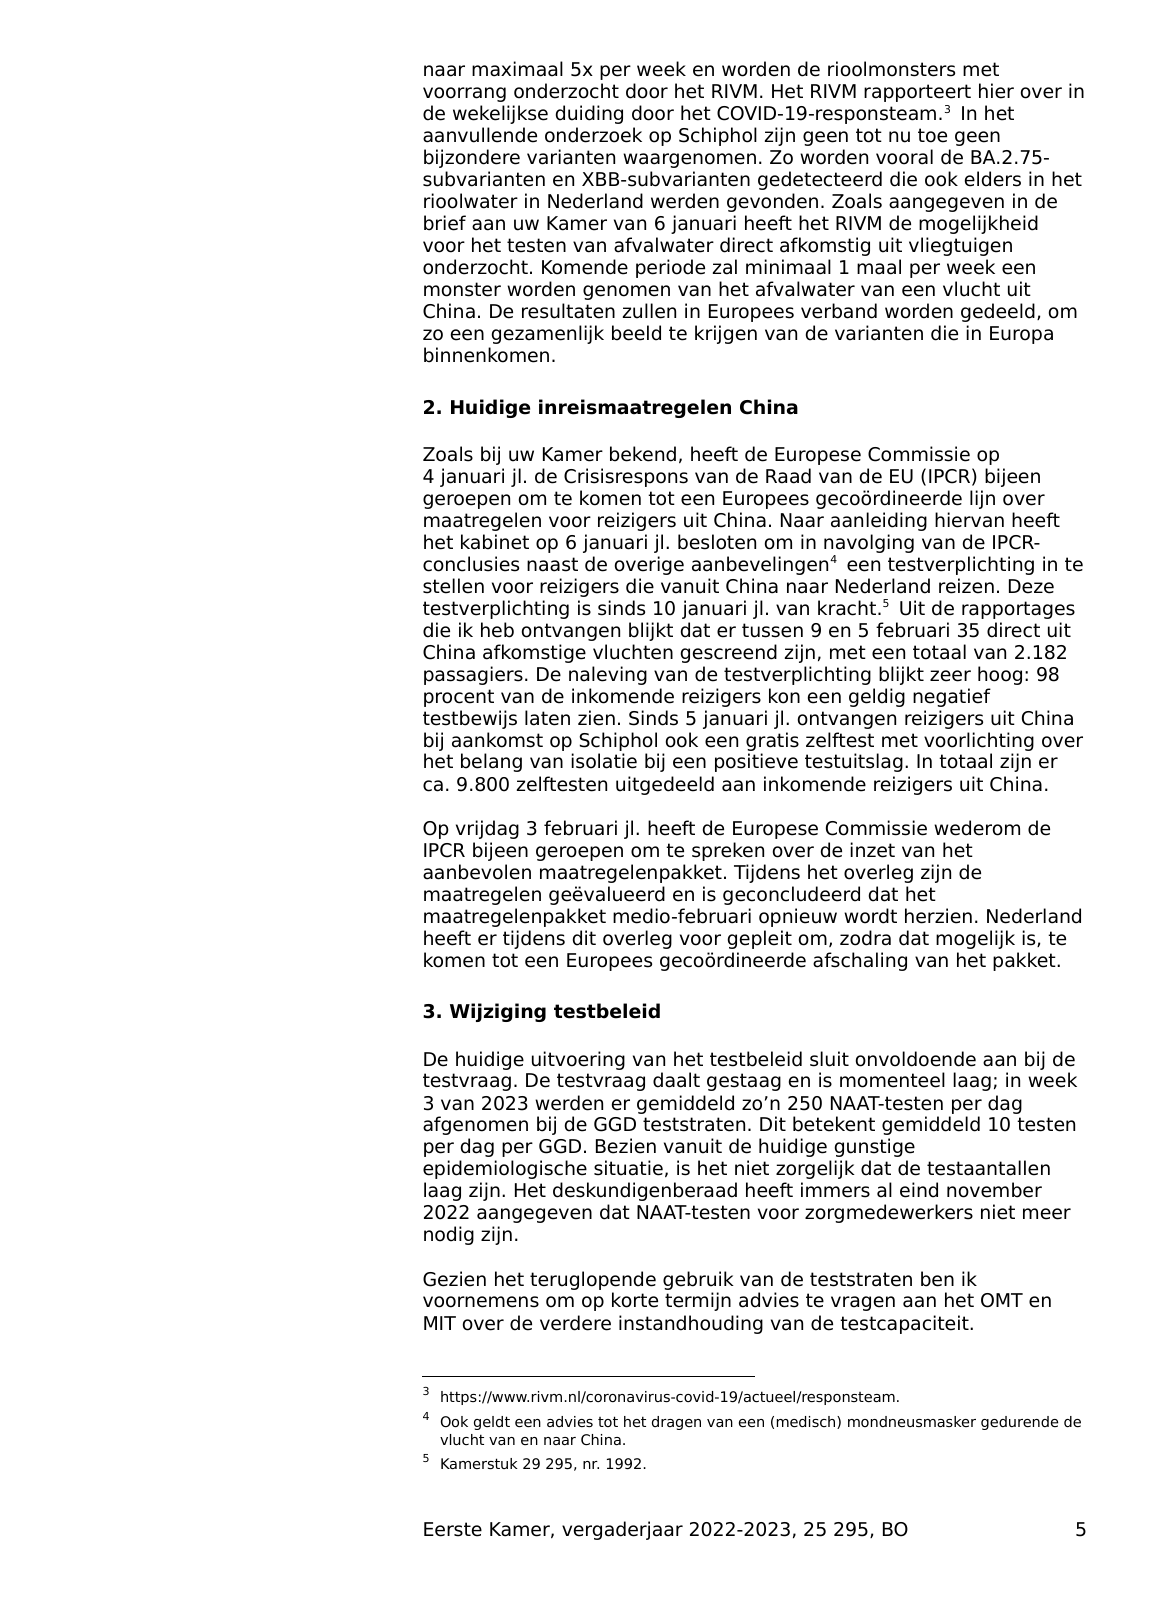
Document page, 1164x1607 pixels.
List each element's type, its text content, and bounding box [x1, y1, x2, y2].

text Kamerstuk 29 295, nr. 1992. [422, 1452, 1087, 1474]
subtitle 2. Huidige inreismaatregelen China [422, 397, 1087, 419]
text Op vrijdag 3 februari jl. heeft de Europese Commissie wederom de IPCR bijeen geroepen om te spreken over de inzet van het aanbevolen maatregelenpakket. Tijdens het overleg zijn de maatregelen geëvalueerd en is geconcludeerd dat het maatregelenpakket medio-februari opnieuw wordt herzien. Nederland heeft er tijdens dit overleg voor gepleit om, zodra dat mogelijk is, te komen tot een Europees gecoördineerde afschaling van het pakket. [422, 818, 1087, 971]
text Zoals bij uw Kamer bekend, heeft de Europese Commissie op 4 januari jl. de Crisisrespons van de Raad van de EU (IPCR) bijeen geroepen om te komen tot een Europees gecoördineerde lijn over maatregelen voor reizigers uit China. Naar aanleiding hiervan heeft het kabinet op 6 januari jl. besloten om in navolging van de IPCR-conclusies naast de overige aanbevelingen een testverplichting in te stellen voor reizigers die vanuit China naar Nederland reizen. Deze testverplichting is sinds 10 januari jl. van kracht. Uit de rapportages die ik heb ontvangen blijkt dat er tussen 9 en 5 februari 35 direct uit China afkomstige vluchten gescreend zijn, met een totaal van 2.182 passagiers. De naleving van de testverplichting blijkt zeer hoog: 98 procent van de inkomende reizigers kon een geldig negatief testbewijs laten zien. Sinds 5 januari jl. ontvangen reizigers uit China bij aankomst op Schiphol ook een gratis zelftest met voorlichting over het belang van isolatie bij een positieve testuitslag. In totaal zijn er ca. 9.800 zelftesten uitgedeeld aan inkomende reizigers uit China. [422, 444, 1087, 795]
text Gezien het teruglopende gebruik van de teststraten ben ik voornemens om op korte termijn advies te vragen aan het OMT en MIT over de verdere instandhouding van de testcapaciteit. [422, 1268, 1087, 1334]
text Ook geldt een advies tot het dragen van een (medisch) mondneusmasker gedurende de vlucht van en naar China. [422, 1410, 1087, 1449]
text https://www.rivm.nl/coronavirus-covid-19/actueel/responsteam. [422, 1385, 1087, 1407]
subtitle 3. Wijziging testbeleid [422, 1001, 1087, 1023]
text De huidige uitvoering van het testbeleid sluit onvoldoende aan bij de testvraag. De testvraag daalt gestaag en is momenteel laag; in week 3 van 2023 werden er gemiddeld zo’n 250 NAAT-testen per dag afgenomen bij de GGD teststraten. Dit betekent gemiddeld 10 testen per dag per GGD. Bezien vanuit de huidige gunstige epidemiologische situatie, is het niet zorgelijk dat de testaantallen laag zijn. Het deskundigenberaad heeft immers al eind november 2022 aangegeven dat NAAT-testen voor zorgmedewerkers niet meer nodig zijn. [422, 1048, 1087, 1246]
text naar maximaal 5x per week en worden de rioolmonsters met voorrang onderzocht door het RIVM. Het RIVM rapporteert hier over in de wekelijkse duiding door het COVID-19-responsteam. In het aanvullende onderzoek op Schiphol zijn geen tot nu toe geen bijzondere varianten waargenomen. Zo worden vooral de BA.2.75-subvarianten en XBB-subvarianten gedetecteerd die ook elders in het rioolwater in Nederland werden gevonden. Zoals aangegeven in de brief aan uw Kamer van 6 januari heeft het RIVM de mogelijkheid voor het testen van afvalwater direct afkomstig uit vliegtuigen onderzocht. Komende periode zal minimaal 1 maal per week een monster worden genomen van het afvalwater van een vlucht uit China. De resultaten zullen in Europees verband worden gedeeld, om zo een gezamenlijk beeld te krijgen van de varianten die in Europa binnenkomen. [422, 59, 1087, 367]
